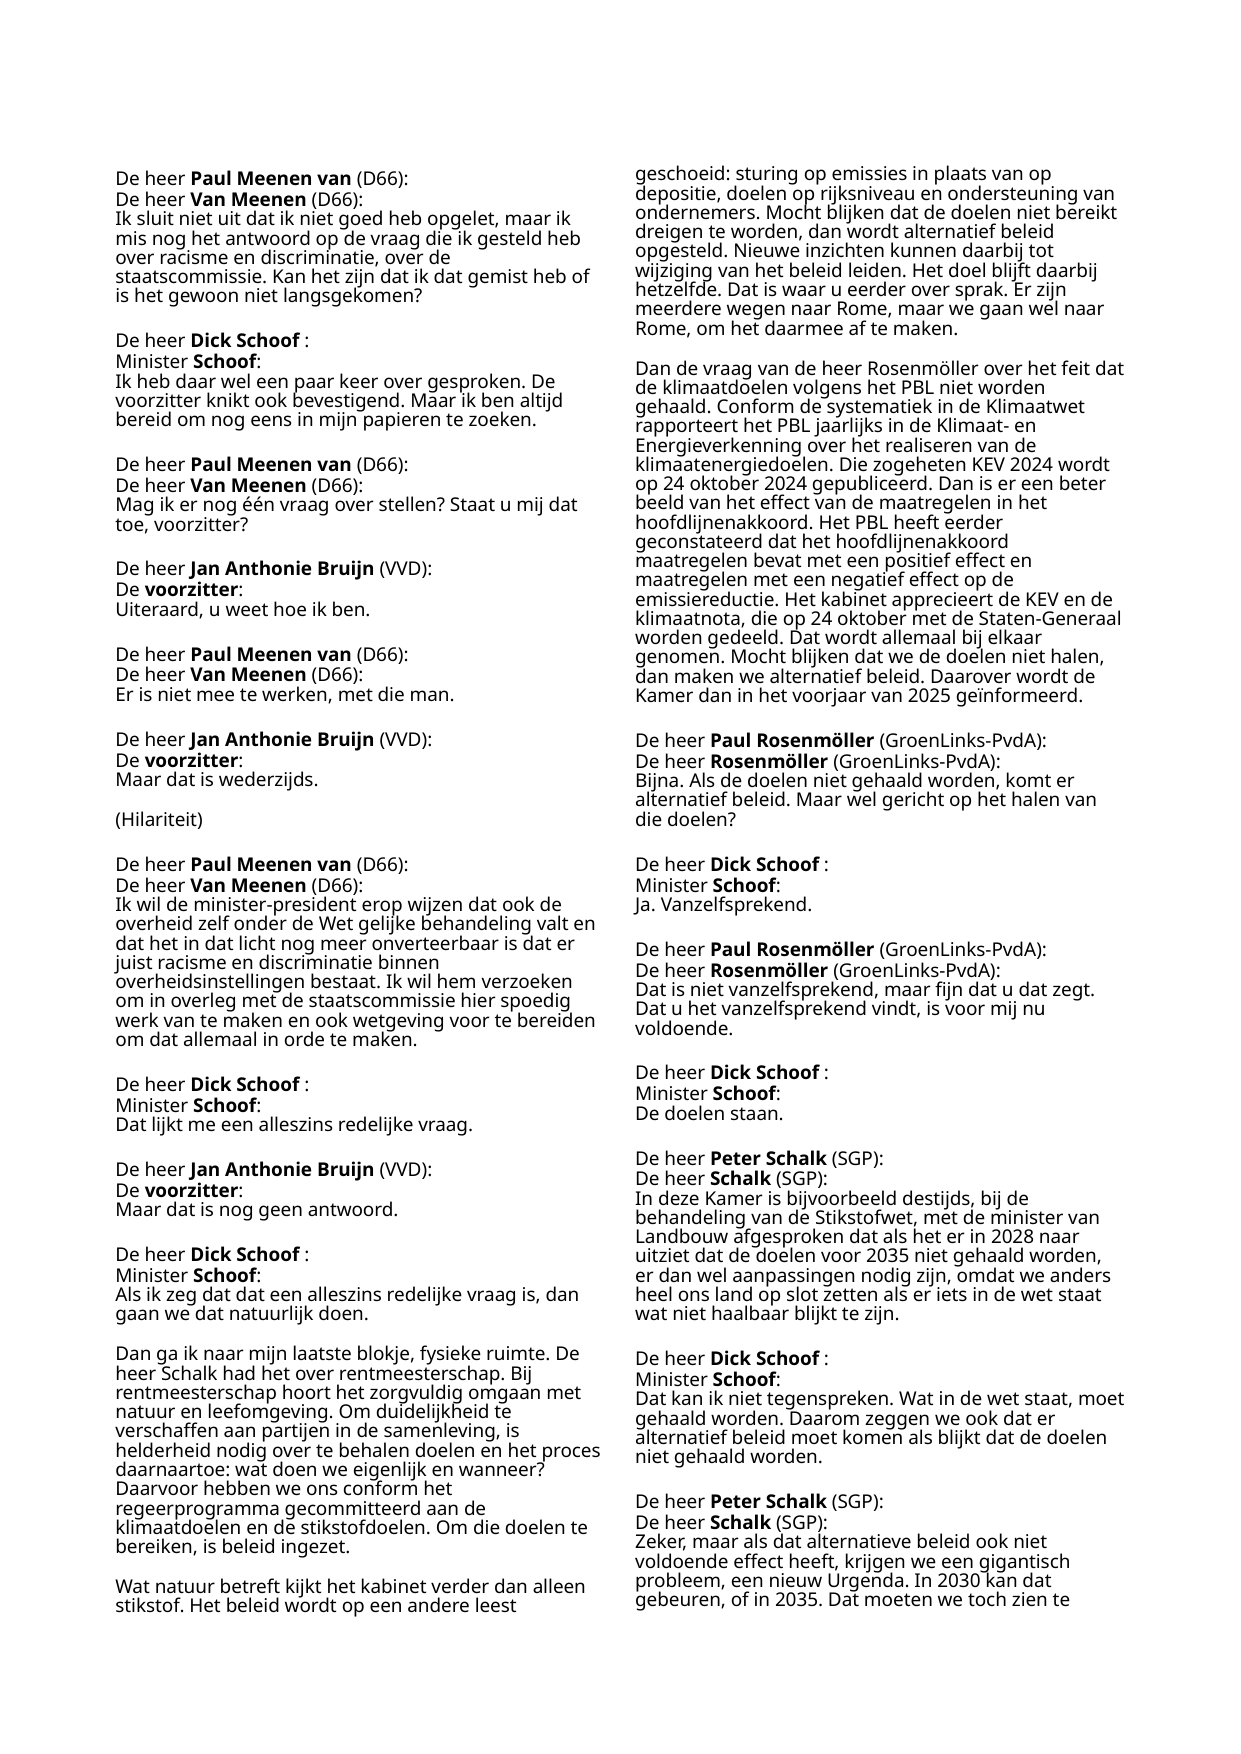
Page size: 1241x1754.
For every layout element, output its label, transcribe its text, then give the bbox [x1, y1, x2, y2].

text De heer Van Meenen (D66): [115, 191, 605, 210]
text De heer Jan Anthonie Bruijn (VVD): [115, 556, 605, 581]
text De voorzitter: [115, 581, 605, 601]
text De heer Rosenmöller (GroenLinks-PvdA): [635, 753, 1125, 772]
text De voorzitter: [115, 752, 605, 771]
text Ik heb daar wel een paar keer over gesproken. De voorzitter knikt ook bevestigend. Maar ik ben altijd bereid om nog eens in mijn papieren te zoeken. [115, 373, 605, 430]
text De heer Paul Meenen van (D66): [115, 641, 605, 666]
text Minister Schoof: [115, 1267, 605, 1286]
text Minister Schoof: [115, 353, 605, 373]
text Dat lijkt me een alleszins redelijke vraag. [115, 1116, 605, 1135]
text Maar dat is wederzijds. [115, 771, 605, 790]
text De heer Jan Anthonie Bruijn (VVD): [115, 1156, 605, 1182]
text Zeker, maar als dat alternatieve beleid ook niet voldoende effect heeft, krijgen we een gigantisch probleem, een nieuw Urgenda. In 2030 kan dat gebeuren, of in 2035. Dat moeten we toch zien te [635, 1533, 1125, 1610]
text De heer Dick Schoof : [115, 1241, 605, 1267]
text Minister Schoof: [115, 1097, 605, 1116]
text De heer Paul Meenen van (D66): [115, 851, 605, 877]
text Maar dat is nog geen antwoord. [115, 1201, 605, 1220]
text Minister Schoof: [635, 1371, 1125, 1390]
text De heer Dick Schoof : [115, 1071, 605, 1097]
text Als ik zeg dat dat een alleszins redelijke vraag is, dan gaan we dat natuurlijk doen. [115, 1286, 605, 1325]
text Minister Schoof: [635, 877, 1125, 896]
text De heer Peter Schalk (SGP): [635, 1145, 1125, 1170]
text Ik sluit niet uit dat ik niet goed heb opgelet, maar ik mis nog het antwoord op de vraag die ik gesteld heb over racisme en discriminatie, over de staatscommissie. Kan het zijn dat ik dat gemist heb of is het gewoon niet langsgekomen? [115, 210, 605, 307]
text (Hilariteit) [115, 811, 605, 830]
text Dat is niet vanzelfsprekend, maar fijn dat u dat zegt. Dat u het vanzelfsprekend vindt, is voor mij nu voldoende. [635, 981, 1125, 1039]
text Minister Schoof: [635, 1085, 1125, 1104]
text De heer Rosenmöller (GroenLinks-PvdA): [635, 962, 1125, 981]
text De heer Paul Rosenmöller (GroenLinks-PvdA): [635, 727, 1125, 753]
text De heer Paul Meenen van (D66): [115, 165, 605, 191]
text Bijna. Als de doelen niet gehaald worden, komt er alternatief beleid. Maar wel gericht op het halen van die doelen? [635, 772, 1125, 830]
text De doelen staan. [635, 1104, 1125, 1124]
text De heer Van Meenen (D66): [115, 877, 605, 896]
text Dat kan ik niet tegenspreken. Wat in de wet staat, moet gehaald worden. Daarom zeggen we ook dat er alternatief beleid moet komen als blijkt dat de doelen niet gehaald worden. [635, 1390, 1125, 1467]
text De heer Peter Schalk (SGP): [635, 1488, 1125, 1514]
text Mag ik er nog één vraag over stellen? Staat u mij dat toe, voorzitter? [115, 496, 605, 535]
text De heer Dick Schoof : [635, 1345, 1125, 1371]
text De heer Jan Anthonie Bruijn (VVD): [115, 726, 605, 752]
text De heer Paul Rosenmöller (GroenLinks-PvdA): [635, 936, 1125, 962]
text De heer Dick Schoof : [635, 1059, 1125, 1085]
text De heer Dick Schoof : [635, 851, 1125, 877]
text De heer Paul Meenen van (D66): [115, 451, 605, 477]
text De heer Schalk (SGP): [635, 1514, 1125, 1533]
text Ja. Vanzelfsprekend. [635, 896, 1125, 915]
text Dan de vraag van de heer Rosenmöller over het feit dat de klimaatdoelen volgens het PBL niet worden gehaald. Conform de systematiek in de Klimaatwet rapporteert het PBL jaarlijks in de Klimaat- en Energieverkenning over het realiseren van de klimaatenergiedoelen. Die zogeheten KEV 2024 wordt op 24 oktober 2024 gepubliceerd. Dan is er een beter beeld van het effect van de maatregelen in het hoofdlijnenakkoord. Het PBL heeft eerder geconstateerd dat het hoofdlijnenakkoord maatregelen bevat met een positief effect en maatregelen met een negatief effect op de emissiereductie. Het kabinet apprecieert de KEV en de klimaatnota, die op 24 oktober met de Staten-Generaal worden gedeeld. Dat wordt allemaal bij elkaar genomen. Mocht blijken dat we de doelen niet halen, dan maken we alternatief beleid. Daarover wordt de Kamer dan in het voorjaar van 2025 geïnformeerd. [635, 359, 1125, 706]
text Ik wil de minister-president erop wijzen dat ook de overheid zelf onder de Wet gelijke behandeling valt en dat het in dat licht nog meer onverteerbaar is dat er juist racisme en discriminatie binnen overheidsinstellingen bestaat. Ik wil hem verzoeken om in overleg met de staatscommissie hier spoedig werk van te maken en ook wetgeving voor te bereiden om dat allemaal in orde te maken. [115, 896, 605, 1050]
text In deze Kamer is bijvoorbeeld destijds, bij de behandeling van de Stikstofwet, met de minister van Landbouw afgesproken dat als het er in 2028 naar uitziet dat de doelen voor 2035 niet gehaald worden, er dan wel aanpassingen nodig zijn, omdat we anders heel ons land op slot zetten als er iets in de wet staat wat niet haalbaar blijkt te zijn. [635, 1190, 1125, 1324]
text De voorzitter: [115, 1182, 605, 1201]
text Wat natuur betreft kijkt het kabinet verder dan alleen stikstof. Het beleid wordt op een andere leest [115, 1578, 605, 1617]
text Er is niet mee te werken, met die man. [115, 686, 605, 705]
text De heer Dick Schoof : [115, 328, 605, 353]
text Dan ga ik naar mijn laatste blokje, fysieke ruimte. De heer Schalk had het over rentmeesterschap. Bij rentmeesterschap hoort het zorgvuldig omgaan met natuur en leefomgeving. Om duidelijkheid te verschaffen aan partijen in de samenleving, is helderheid nodig over te behalen doelen en het proces daarnaartoe: wat doen we eigenlijk en wanneer? Daarvoor hebben we ons conform het regeerprogramma gecommitteerd aan de klimaatdoelen en de stikstofdoelen. Om die doelen te bereiken, is beleid ingezet. [115, 1345, 605, 1557]
text geschoeid: sturing op emissies in plaats van op depositie, doelen op rijksniveau en ondersteuning van ondernemers. Mocht blijken dat de doelen niet bereikt dreigen te worden, dan wordt alternatief beleid opgesteld. Nieuwe inzichten kunnen daarbij tot wijziging van het beleid leiden. Het doel blijft daarbij hetzelfde. Dat is waar u eerder over sprak. Er zijn meerdere wegen naar Rome, maar we gaan wel naar Rome, om het daarmee af te maken. [635, 165, 1125, 339]
text De heer Schalk (SGP): [635, 1170, 1125, 1190]
text De heer Van Meenen (D66): [115, 477, 605, 496]
text Uiteraard, u weet hoe ik ben. [115, 601, 605, 620]
text De heer Van Meenen (D66): [115, 666, 605, 686]
